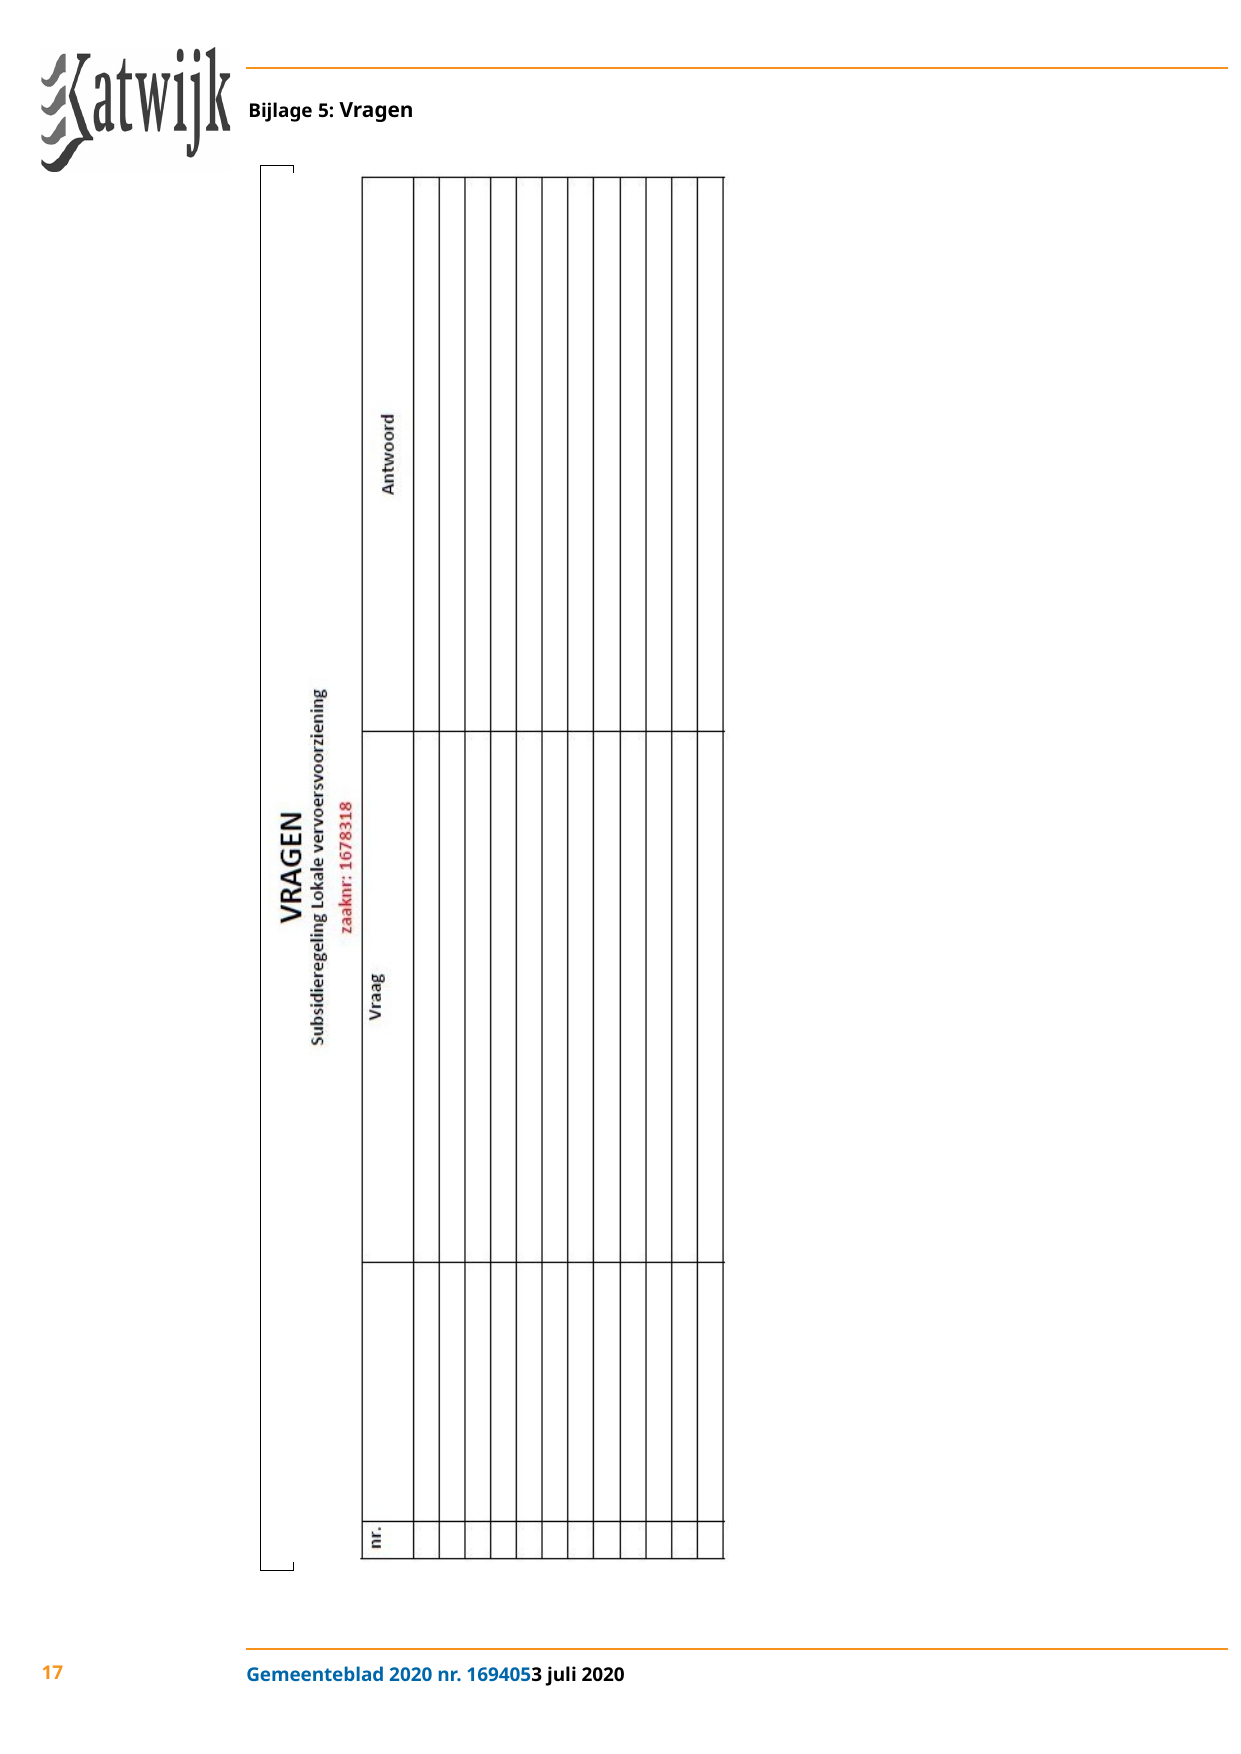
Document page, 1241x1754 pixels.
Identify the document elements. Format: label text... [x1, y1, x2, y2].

picture [268, 173, 729, 1562]
picture [41, 47, 231, 172]
text Bijlage 5: Vragen [248, 95, 1152, 123]
